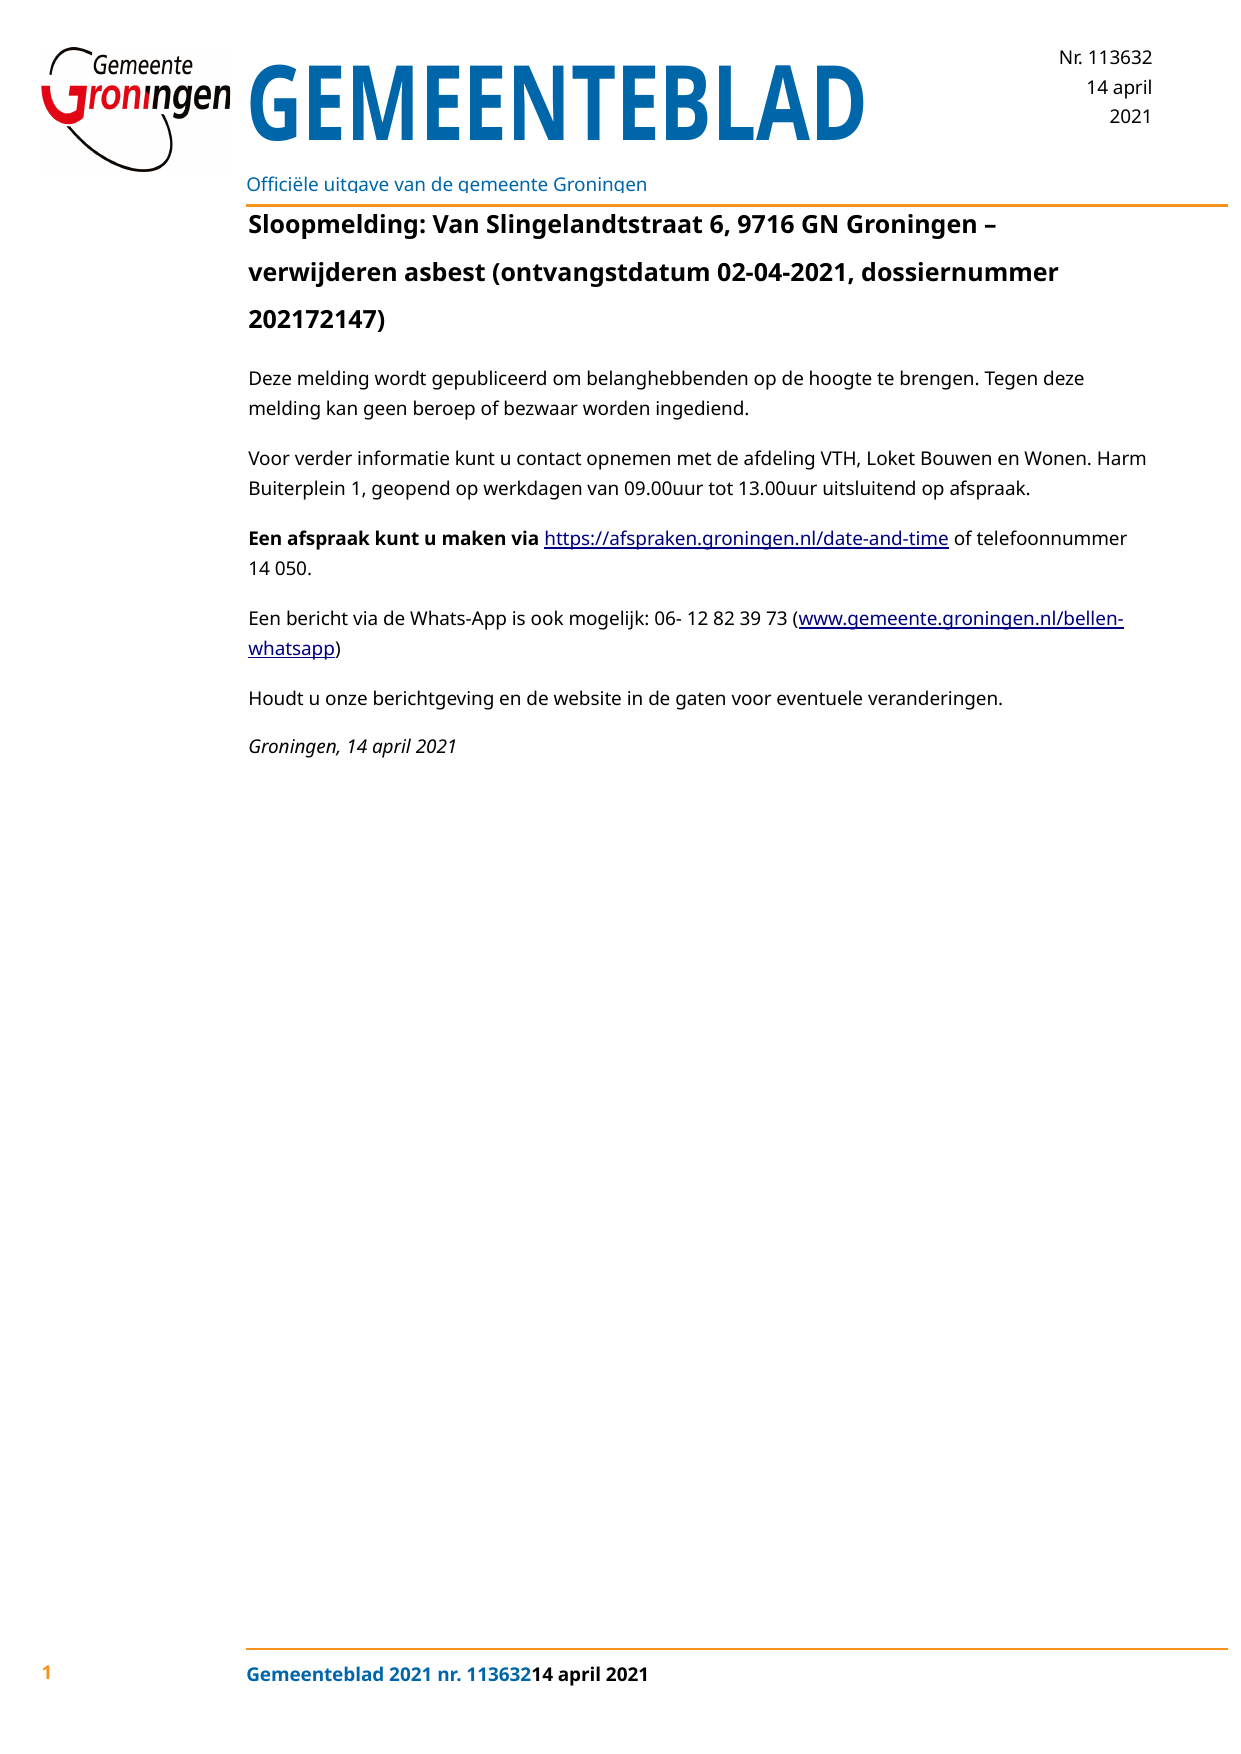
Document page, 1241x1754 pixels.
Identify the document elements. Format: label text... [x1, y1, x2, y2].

text Groningen, 14 april 2021 [248, 733, 1152, 759]
text Een afspraak kunt u maken via https://afspraken.groningen.nl/date-and-time of telefoonnummer 14 050. [248, 526, 1152, 581]
text Sloopmelding: Van Slingelandtstraat 6, 9716 GN Groningen – verwijderen asbest (ontvangstdatum 02-04-2021, dossiernummer 202172147) [248, 207, 1152, 336]
text Voor verder informatie kunt u contact opnemen met de afdeling VTH, Loket Bouwen en Wonen. Harm Buiterplein 1, geopend op werkdagen van 09.00uur tot 13.00uur uitsluitend op afspraak. [248, 446, 1152, 501]
text Houdt u onze berichtgeving en de website in de gaten voor eventuele veranderingen. [248, 686, 1152, 711]
text Deze melding wordt gepubliceerd om belanghebbenden op de hoogte te brengen. Tegen deze melding kan geen beroep of bezwaar worden ingediend. [248, 366, 1152, 421]
text Een bericht via de Whats-App is ook mogelijk: 06- 12 82 39 73 (www.gemeente.groningen.nl/bellen-whatsapp) [248, 606, 1152, 661]
picture [41, 47, 231, 172]
